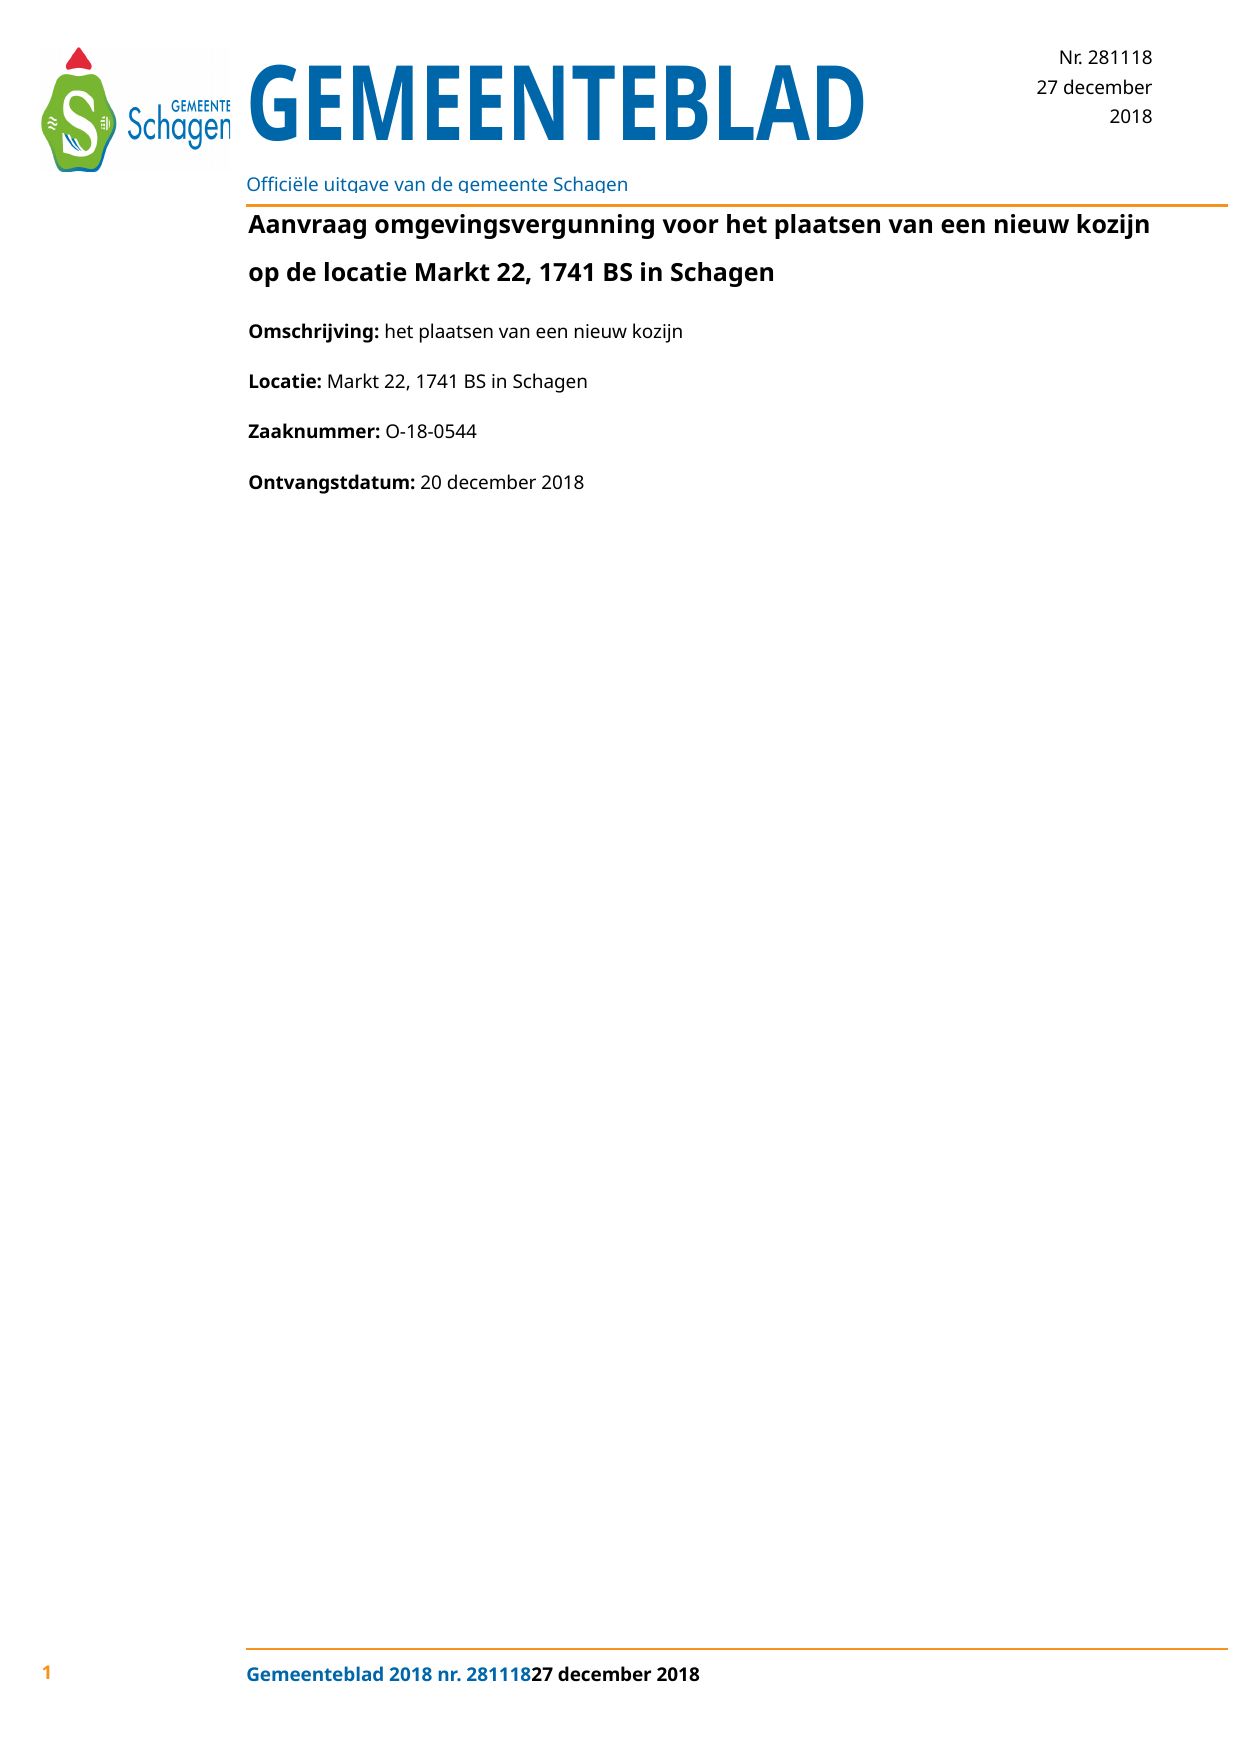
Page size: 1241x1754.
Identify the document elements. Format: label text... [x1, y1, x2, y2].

text Omschrijving: het plaatsen van een nieuw kozijn [248, 318, 1152, 344]
text Locatie: Markt 22, 1741 BS in Schagen [248, 368, 1152, 394]
picture [41, 47, 231, 172]
text Ontvangstdatum: 20 december 2018 [248, 469, 1152, 495]
text Aanvraag omgevingsvergunning voor het plaatsen van een nieuw kozijn op de locatie Markt 22, 1741 BS in Schagen [248, 207, 1152, 288]
text Zaaknummer: O-18-0544 [248, 419, 1152, 444]
